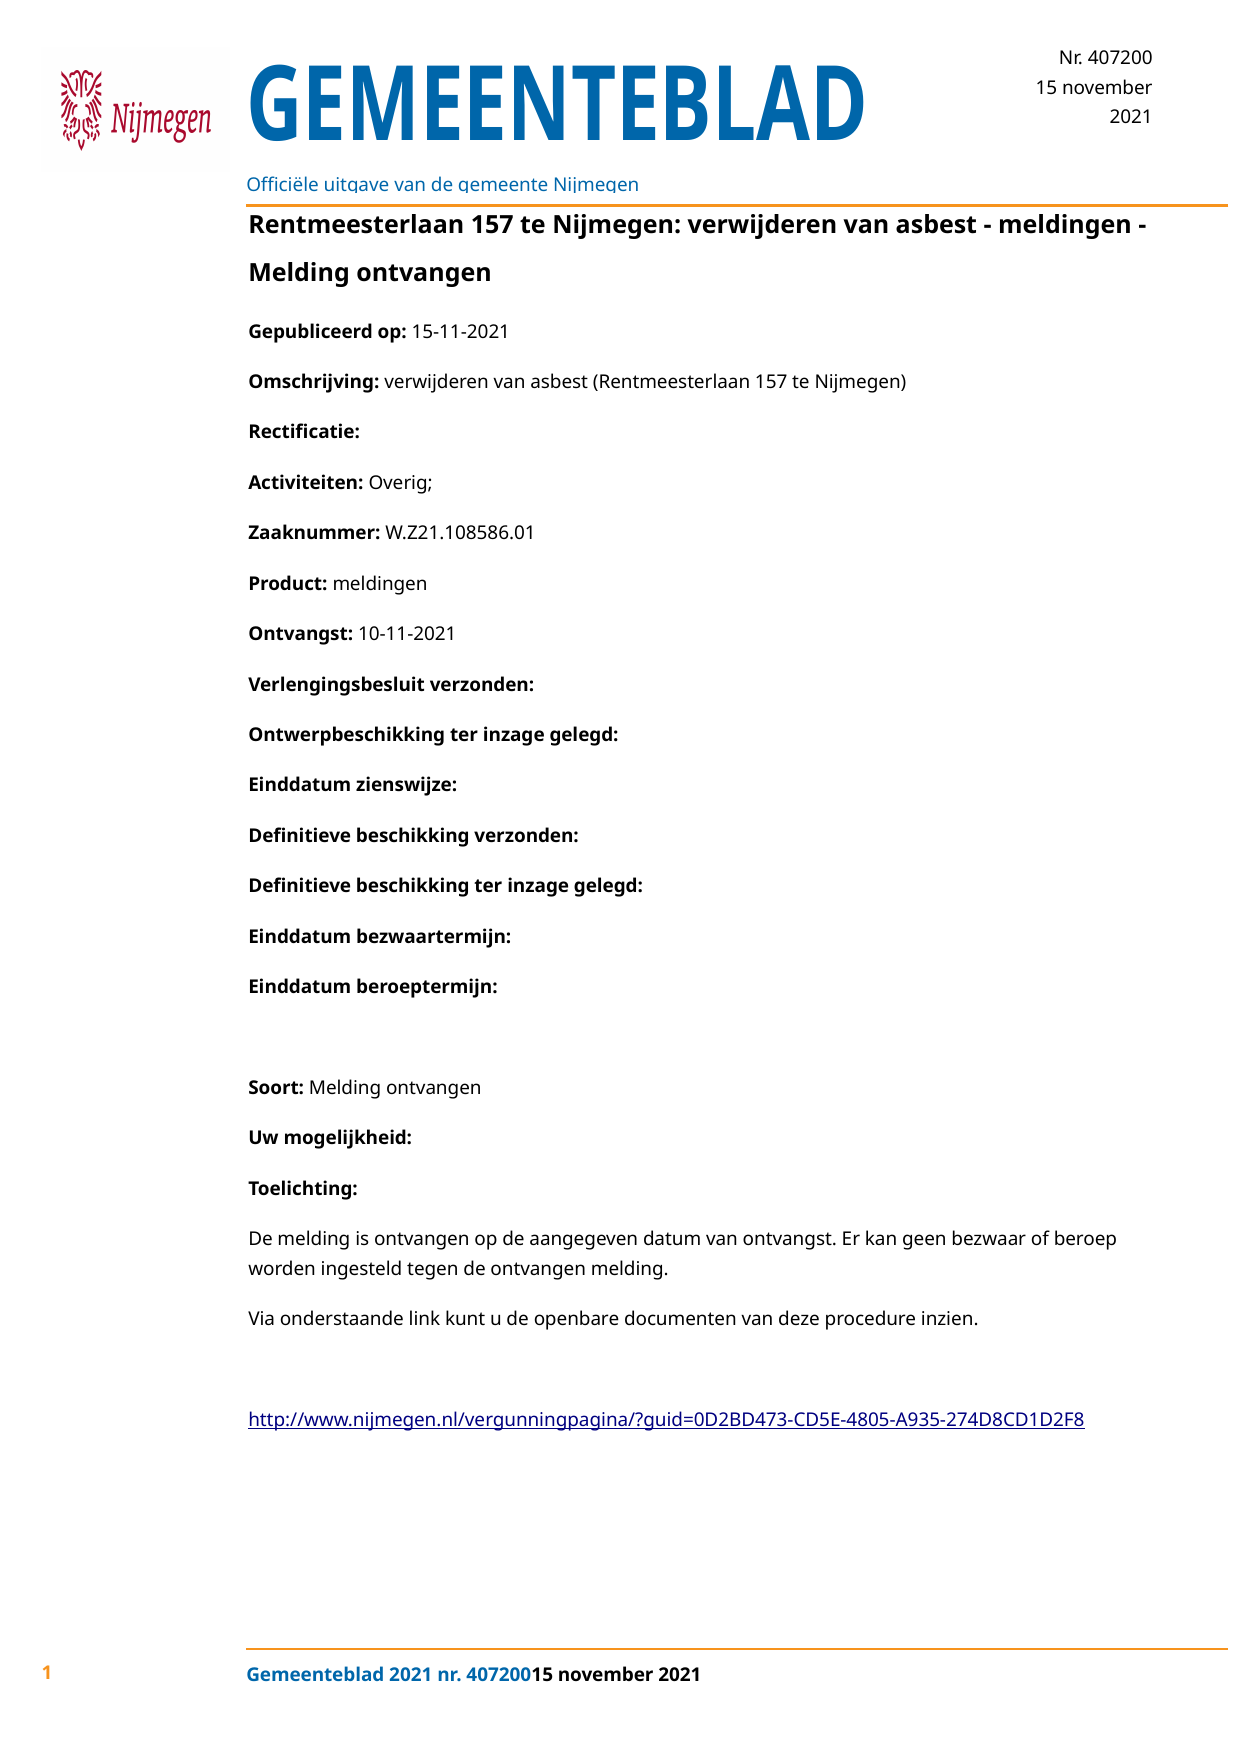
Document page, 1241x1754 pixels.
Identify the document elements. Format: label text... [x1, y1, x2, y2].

text Toelichting: [248, 1175, 1152, 1201]
text Definitieve beschikking ter inzage gelegd: [248, 872, 1152, 898]
text Einddatum bezwaartermijn: [248, 923, 1152, 949]
text Gepubliceerd op: 15-11-2021 [248, 318, 1152, 344]
text Activiteiten: Overig; [248, 469, 1152, 495]
text Einddatum zienswijze: [248, 772, 1152, 797]
text De melding is ontvangen op de aangegeven datum van ontvangst. Er kan geen bezwaar of beroep worden ingesteld tegen de ontvangen melding. [248, 1225, 1152, 1281]
text Ontwerpbeschikking ter inzage gelegd: [248, 721, 1152, 747]
text Rentmeesterlaan 157 te Nijmegen: verwijderen van asbest - meldingen - Melding ontvangen [248, 207, 1152, 288]
text Uw mogelijkheid: [248, 1124, 1152, 1150]
text Soort: Melding ontvangen [248, 1074, 1152, 1100]
text Via onderstaande link kunt u de openbare documenten van deze procedure inzien. [248, 1305, 1152, 1331]
text Omschrijving: verwijderen van asbest (Rentmeesterlaan 157 te Nijmegen) [248, 368, 1152, 394]
text Definitieve beschikking verzonden: [248, 822, 1152, 848]
text http://www.nijmegen.nl/vergunningpagina/?guid=0D2BD473-CD5E-4805-A935-274D8CD1D2F8 [248, 1406, 1152, 1432]
text Ontvangst: 10-11-2021 [248, 620, 1152, 646]
text Rectificatie: [248, 419, 1152, 444]
text Product: meldingen [248, 570, 1152, 596]
text Einddatum beroeptermijn: [248, 973, 1152, 999]
text Zaaknummer: W.Z21.108586.01 [248, 519, 1152, 545]
picture [41, 47, 231, 172]
text Verlengingsbesluit verzonden: [248, 671, 1152, 697]
